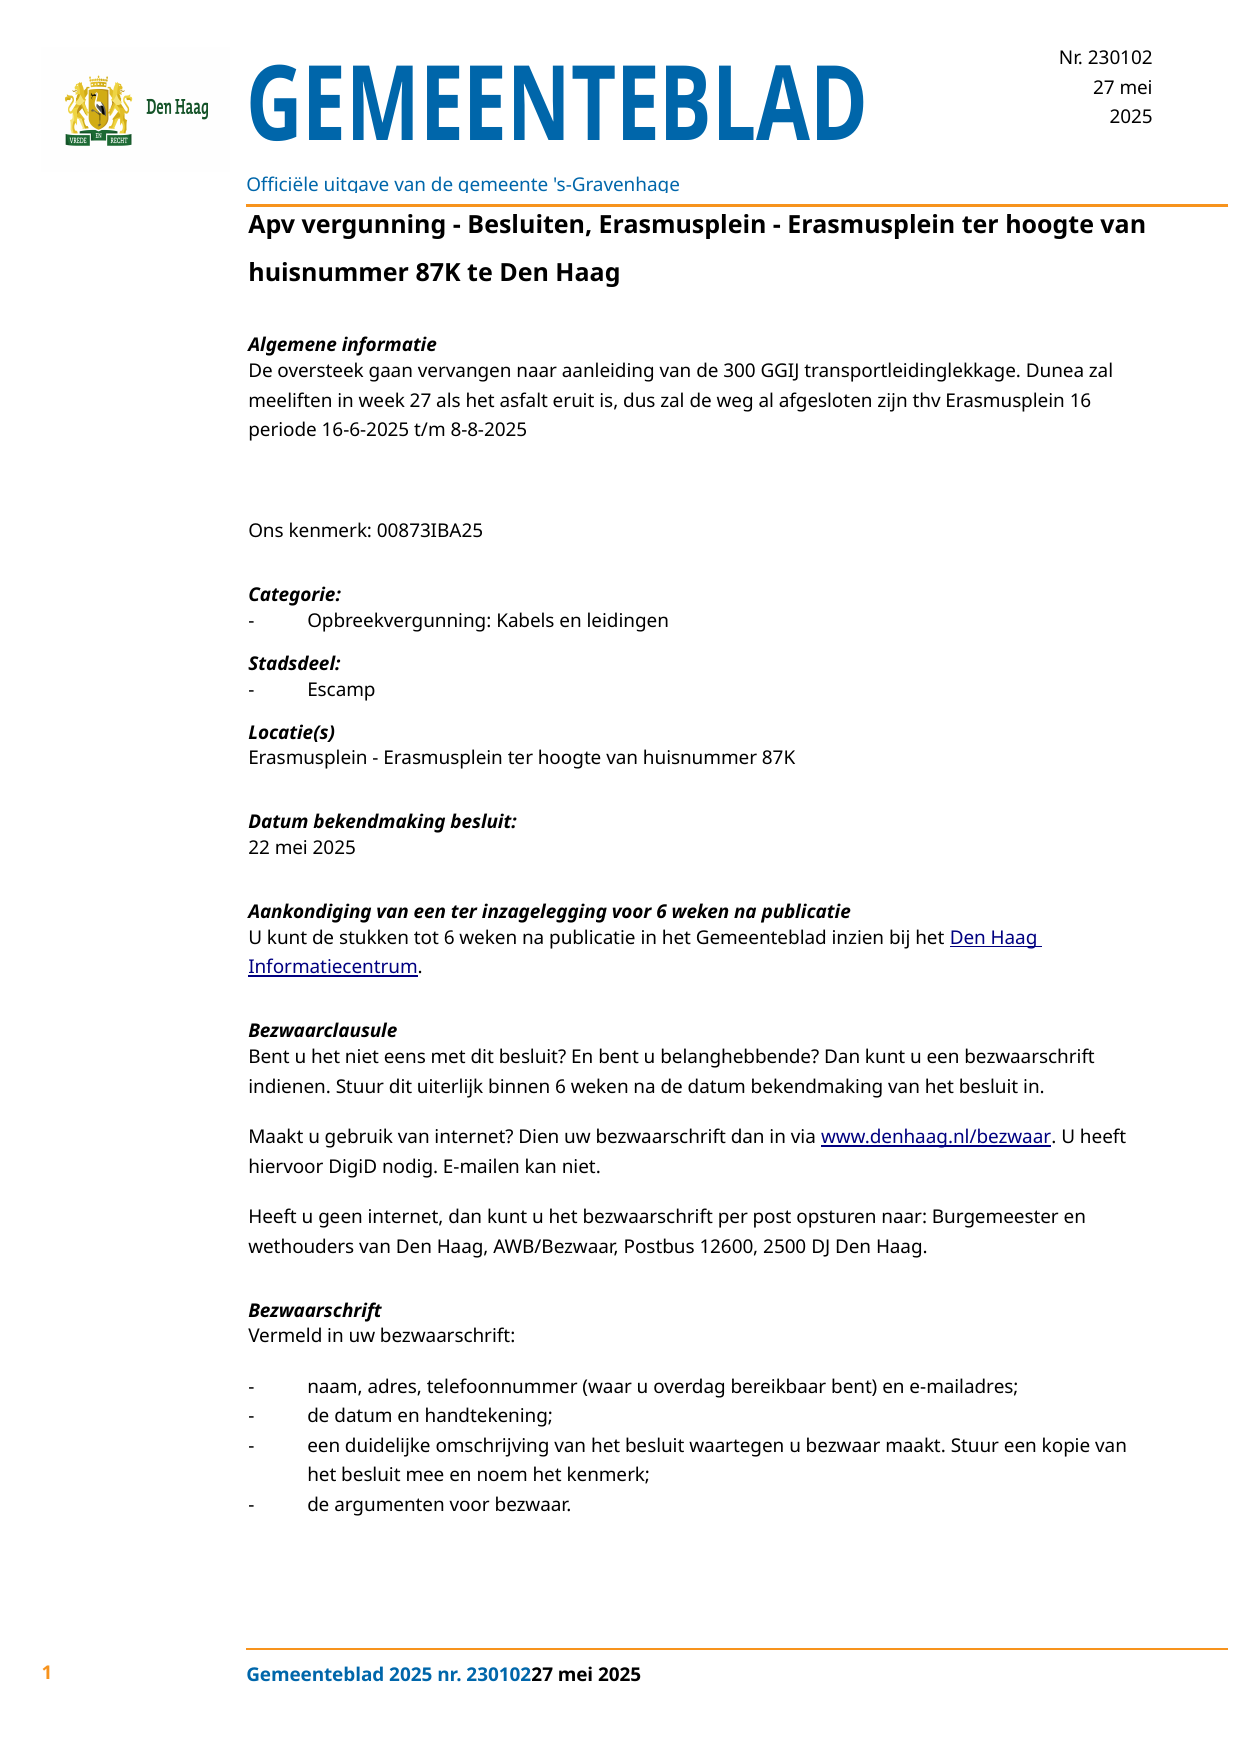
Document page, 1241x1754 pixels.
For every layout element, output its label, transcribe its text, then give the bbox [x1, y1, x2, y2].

text Apv vergunning - Besluiten, Erasmusplein - Erasmusplein ter hoogte van huisnummer 87K te Den Haag [248, 207, 1152, 288]
picture [41, 47, 231, 172]
text Vermeld in uw bezwaarschrift: [248, 1322, 1152, 1348]
list Escamp [248, 676, 1152, 701]
text Bezwaarschrift [248, 1297, 1152, 1322]
text De oversteek gaan vervangen naar aanleiding van de 300 GGIJ transportleidinglekkage. Dunea zal meeliften in week 27 als het asfalt eruit is, dus zal de weg al afgesloten zijn thv Erasmusplein 16 periode 16-6-2025 t/m 8-8-2025 [248, 357, 1152, 442]
list een duidelijke omschrijving van het besluit waartegen u bezwaar maakt. Stuur een kopie van het besluit mee en noem het kenmerk; [248, 1432, 1152, 1487]
text Algemene informatie [248, 331, 1152, 357]
text Bezwaarclausule [248, 1017, 1152, 1043]
text Heeft u geen internet, dan kunt u het bezwaarschrift per post opsturen naar: Burgemeester en wethouders van Den Haag, AWB/Bezwaar, Postbus 12600, 2500 DJ Den Haag. [248, 1203, 1152, 1258]
list Opbreekvergunning: Kabels en leidingen [248, 607, 1152, 633]
list naam, adres, telefoonnummer (waar u overdag bereikbaar bent) en e-mailadres; [248, 1373, 1152, 1399]
list de argumenten voor bezwaar. [248, 1491, 1152, 1517]
text Locatie(s) [248, 719, 1152, 744]
text Categorie: [248, 581, 1152, 607]
text Datum bekendmaking besluit: [248, 808, 1152, 834]
text Ons kenmerk: 00873IBA25 [248, 517, 1152, 543]
text 22 mei 2025 [248, 834, 1152, 860]
list de datum en handtekening; [248, 1402, 1152, 1428]
text Bent u het niet eens met dit besluit? En bent u belanghebbende? Dan kunt u een bezwaarschrift indienen. Stuur dit uiterlijk binnen 6 weken na de datum bekendmaking van het besluit in. [248, 1043, 1152, 1098]
text Aankondiging van een ter inzagelegging voor 6 weken na publicatie [248, 898, 1152, 924]
text Maakt u gebruik van internet? Dien uw bezwaarschrift dan in via www.denhaag.nl/bezwaar. U heeft hiervoor DigiD nodig. E-mailen kan niet. [248, 1123, 1152, 1178]
text Stadsdeel: [248, 650, 1152, 676]
text Erasmusplein - Erasmusplein ter hoogte van huisnummer 87K [248, 744, 1152, 770]
text U kunt de stukken tot 6 weken na publicatie in het Gemeenteblad inzien bij het Den Haag Informatiecentrum. [248, 924, 1152, 979]
